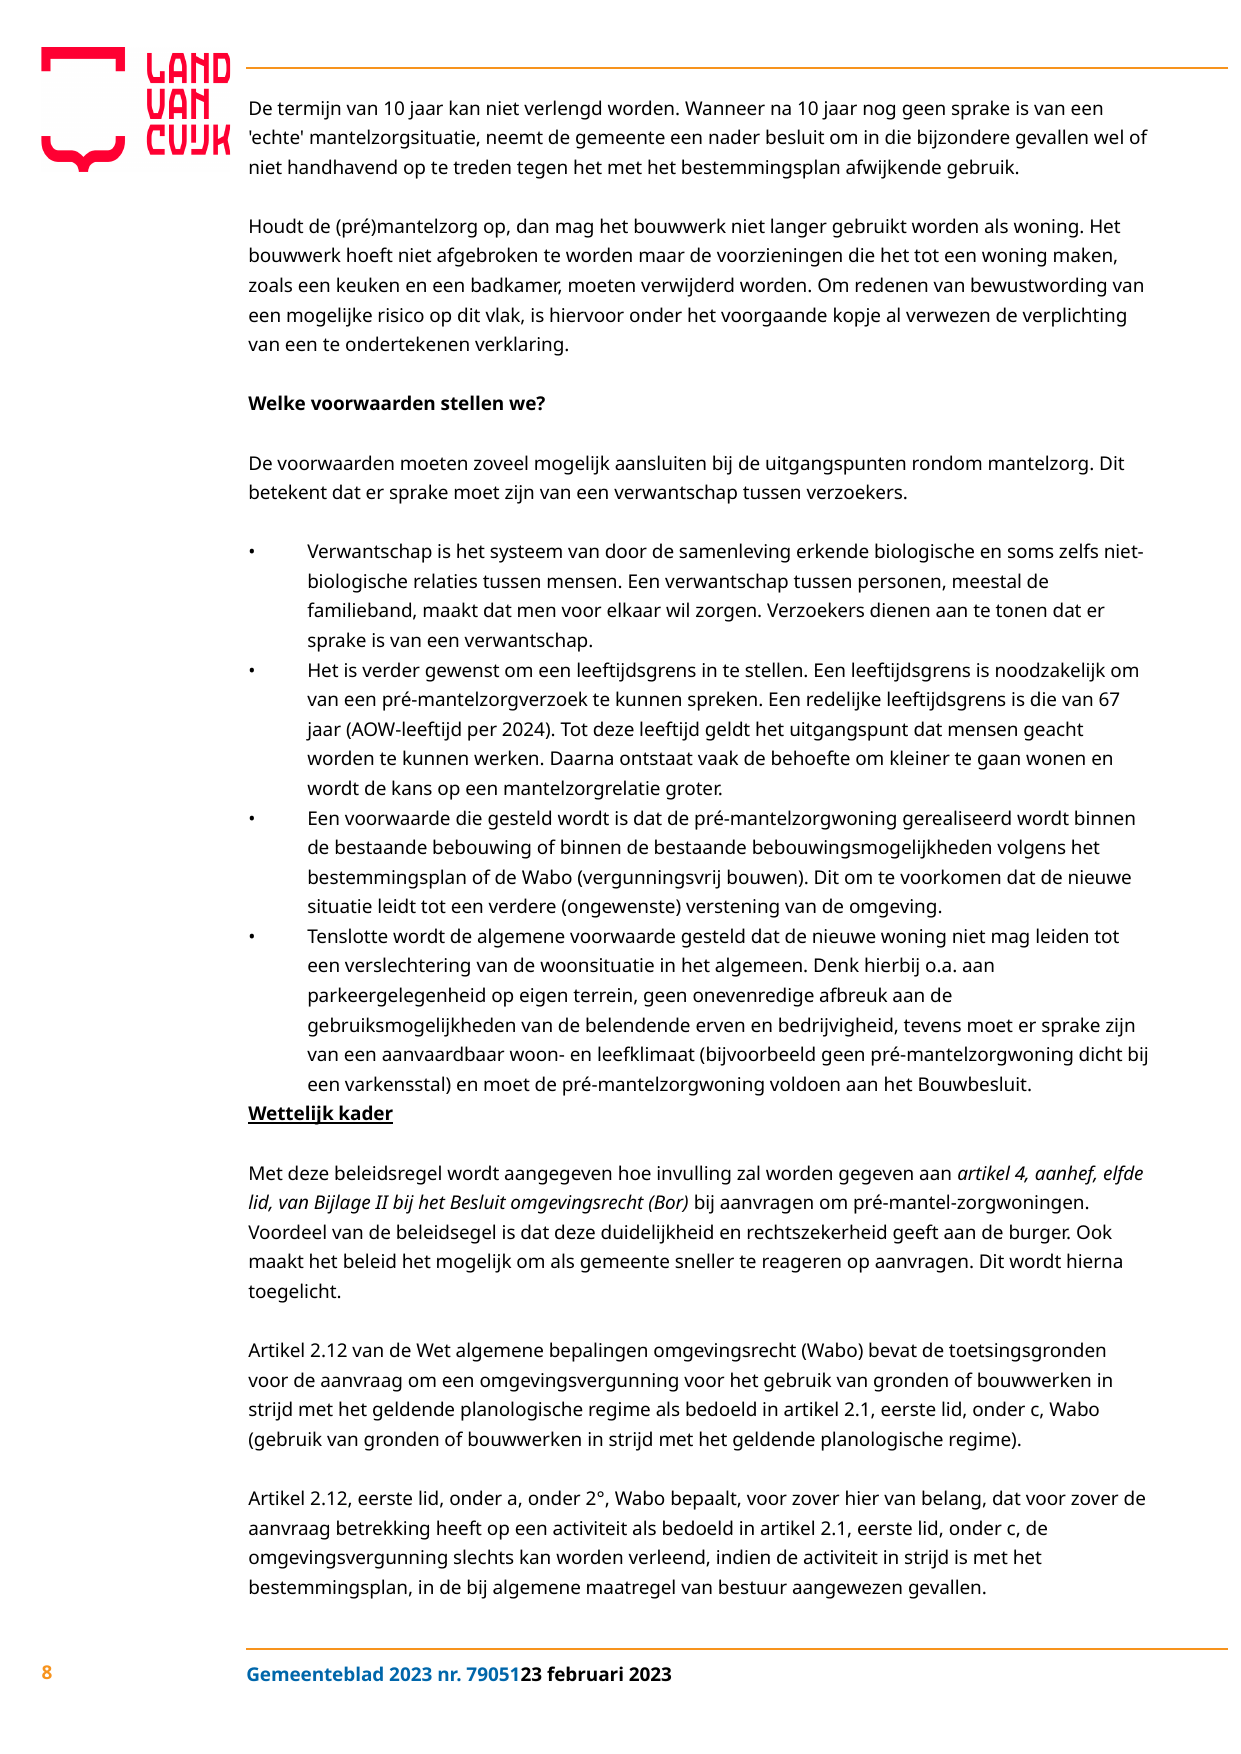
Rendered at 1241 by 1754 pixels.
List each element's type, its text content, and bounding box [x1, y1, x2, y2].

text Houdt de (pré)mantelzorg op, dan mag het bouwwerk niet langer gebruikt worden als woning. Het bouwwerk hoeft niet afgebroken te worden maar de voorzieningen die het tot een woning maken, zoals een keuken en een badkamer, moeten verwijderd worden. Om redenen van bewustwording van een mogelijke risico op dit vlak, is hiervoor onder het voorgaande kopje al verwezen de verplichting van een te ondertekenen verklaring. [248, 213, 1152, 357]
list Tenslotte wordt de algemene voorwaarde gesteld dat de nieuwe woning niet mag leiden tot een verslechtering van de woonsituatie in het algemeen. Denk hierbij o.a. aan parkeergelegenheid op eigen terrein, geen onevenredige afbreuk aan de gebruiksmogelijkheden van de belendende erven en bedrijvigheid, tevens moet er sprake zijn van een aanvaardbaar woon- en leefklimaat (bijvoorbeeld geen pré-mantelzorgwoning dicht bij een varkensstal) en moet de pré-mantelzorgwoning voldoen aan het Bouwbesluit. [248, 923, 1152, 1097]
text Welke voorwaarden stellen we? [248, 391, 1152, 416]
list Het is verder gewenst om een leeftijdsgrens in te stellen. Een leeftijdsgrens is noodzakelijk om van een pré-mantelzorgverzoek te kunnen spreken. Een redelijke leeftijdsgrens is die van 67 jaar (AOW-leeftijd per 2024). Tot deze leeftijd geldt het uitgangspunt dat mensen geacht worden te kunnen werken. Daarna ontstaat vaak de behoefte om kleiner te gaan wonen en wordt de kans op een mantelzorgrelatie groter. [248, 657, 1152, 801]
text Met deze beleidsregel wordt aangegeven hoe invulling zal worden gegeven aan artikel 4, aanhef, elfde lid, van Bijlage II bij het Besluit omgevingsrecht (Bor) bij aanvragen om pré-mantel-zorgwoningen. Voordeel van de beleidsegel is dat deze duidelijkheid en rechtszekerheid geeft aan de burger. Ook maakt het beleid het mogelijk om als gemeente sneller te reageren op aanvragen. Dit wordt hierna toegelicht. [248, 1160, 1152, 1304]
picture [41, 47, 231, 172]
text Wettelijk kader [248, 1101, 1152, 1126]
list Een voorwaarde die gesteld wordt is dat de pré-mantelzorgwoning gerealiseerd wordt binnen de bestaande bebouwing of binnen de bestaande bebouwingsmogelijkheden volgens het bestemmingsplan of de Wabo (vergunningsvrij bouwen). Dit om te voorkomen dat de nieuwe situatie leidt tot een verdere (ongewenste) verstening van de omgeving. [248, 805, 1152, 919]
text Artikel 2.12 van de Wet algemene bepalingen omgevingsrecht (Wabo) bevat de toetsingsgronden voor de aanvraag om een omgevingsvergunning voor het gebruik van gronden of bouwwerken in strijd met het geldende planologische regime als bedoeld in artikel 2.1, eerste lid, onder c, Wabo (gebruik van gronden of bouwwerken in strijd met het geldende planologische regime). [248, 1337, 1152, 1452]
list Verwantschap is het systeem van door de samenleving erkende biologische en soms zelfs niet-biologische relaties tussen mensen. Een verwantschap tussen personen, meestal de familieband, maakt dat men voor elkaar wil zorgen. Verzoekers dienen aan te tonen dat er sprake is van een verwantschap. [248, 538, 1152, 653]
text De voorwaarden moeten zoveel mogelijk aansluiten bij de uitgangspunten rondom mantelzorg. Dit betekent dat er sprake moet zijn van een verwantschap tussen verzoekers. [248, 450, 1152, 505]
text De termijn van 10 jaar kan niet verlengd worden. Wanneer na 10 jaar nog geen sprake is van een 'echte' mantelzorgsituatie, neemt de gemeente een nader besluit om in die bijzondere gevallen wel of niet handhavend op te treden tegen het met het bestemmingsplan afwijkende gebruik. [248, 95, 1152, 180]
text Artikel 2.12, eerste lid, onder a, onder 2°, Wabo bepaalt, voor zover hier van belang, dat voor zover de aanvraag betrekking heeft op een activiteit als bedoeld in artikel 2.1, eerste lid, onder c, de omgevingsvergunning slechts kan worden verleend, indien de activiteit in strijd is met het bestemmingsplan, in de bij algemene maatregel van bestuur aangewezen gevallen. [248, 1485, 1152, 1600]
